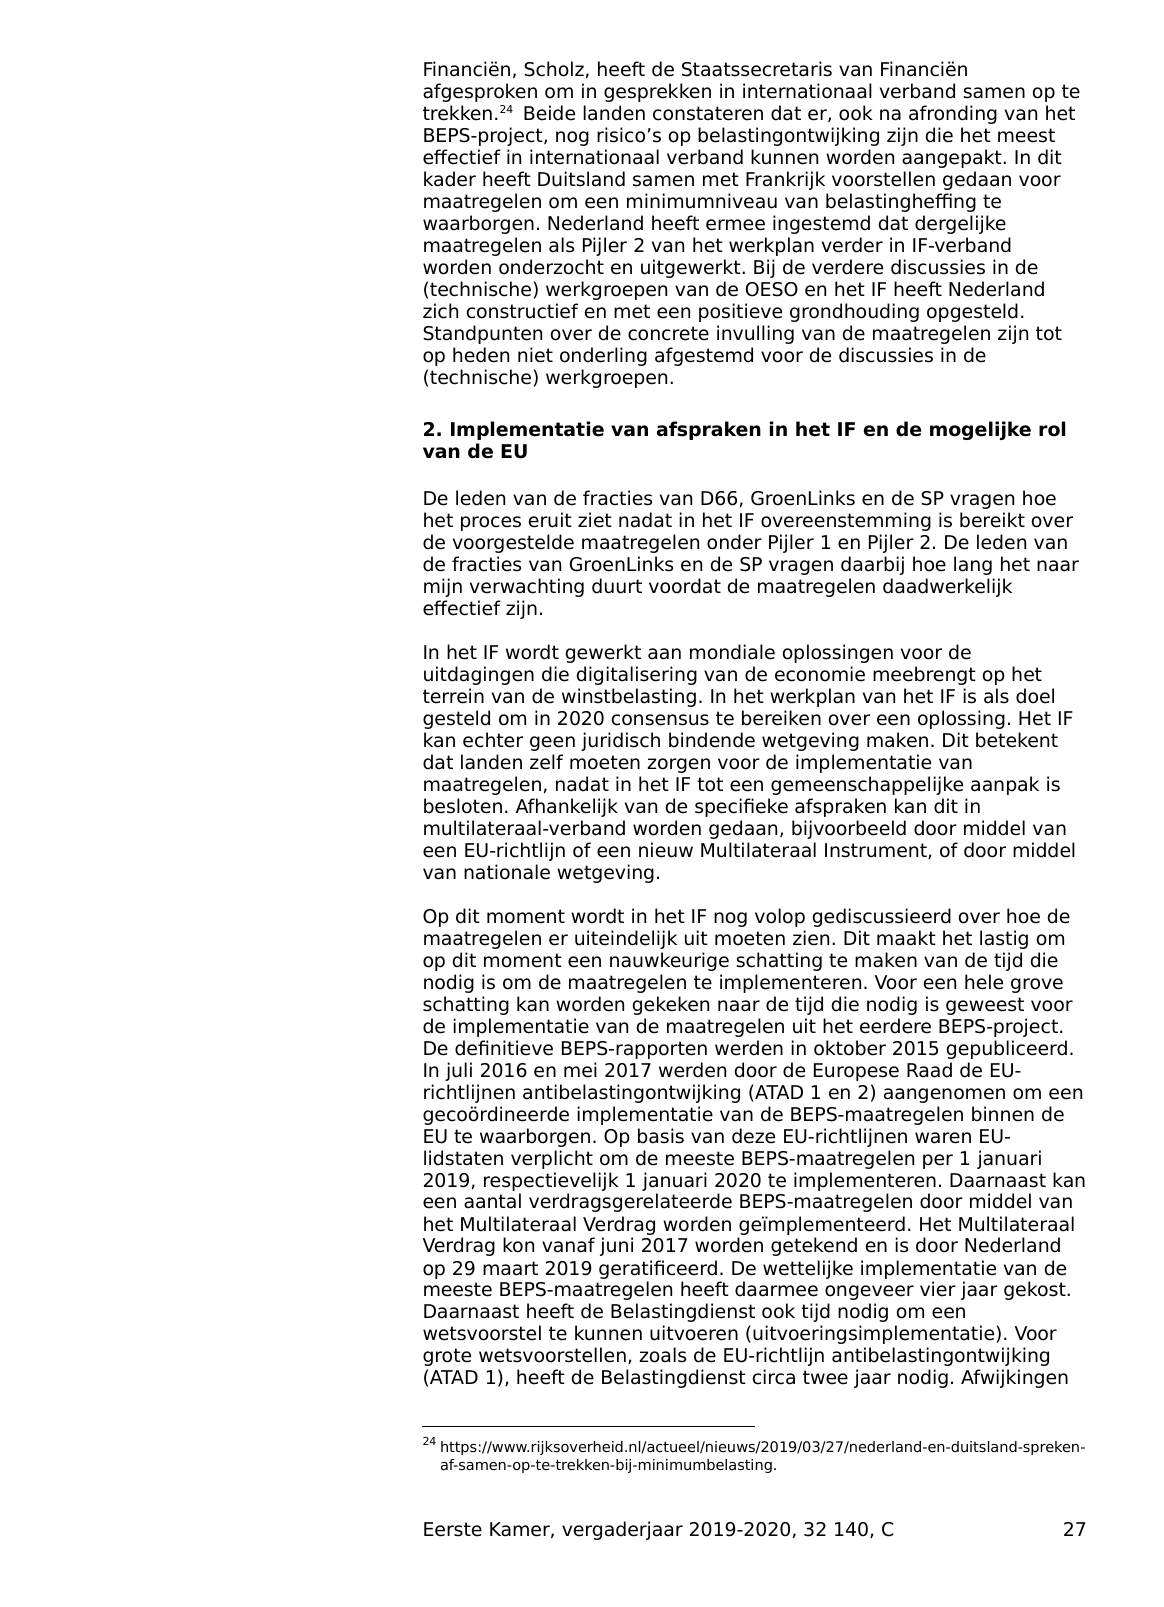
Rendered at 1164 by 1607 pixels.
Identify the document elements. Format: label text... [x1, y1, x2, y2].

text Financiën, Scholz, heeft de Staatssecretaris van Financiën afgesproken om in gesprekken in internationaal verband samen op te trekken. Beide landen constateren dat er, ook na afronding van het BEPS-project, nog risico’s op belastingontwijking zijn die het meest effectief in internationaal verband kunnen worden aangepakt. In dit kader heeft Duitsland samen met Frankrijk voorstellen gedaan voor maatregelen om een minimumniveau van belastingheffing te waarborgen. Nederland heeft ermee ingestemd dat dergelijke maatregelen als Pijler 2 van het werkplan verder in IF-verband worden onderzocht en uitgewerkt. Bij de verdere discussies in de (technische) werkgroepen van de OESO en het IF heeft Nederland zich constructief en met een positieve grondhouding opgesteld. Standpunten over de concrete invulling van de maatregelen zijn tot op heden niet onderling afgestemd voor de discussies in de (technische) werkgroepen. [422, 59, 1087, 389]
text De leden van de fracties van D66, GroenLinks en de SP vragen hoe het proces eruit ziet nadat in het IF overeenstemming is bereikt over de voorgestelde maatregelen onder Pijler 1 en Pijler 2. De leden van de fracties van GroenLinks en de SP vragen daarbij hoe lang het naar mijn verwachting duurt voordat de maatregelen daadwerkelijk effectief zijn. [422, 488, 1087, 619]
text Op dit moment wordt in het IF nog volop gediscussieerd over hoe de maatregelen er uiteindelijk uit moeten zien. Dit maakt het lastig om op dit moment een nauwkeurige schatting te maken van de tijd die nodig is om de maatregelen te implementeren. Voor een hele grove schatting kan worden gekeken naar de tijd die nodig is geweest voor de implementatie van de maatregelen uit het eerdere BEPS-project. De definitieve BEPS-rapporten werden in oktober 2015 gepubliceerd. In juli 2016 en mei 2017 werden door de Europese Raad de EU-richtlijnen antibelastingontwijking (ATAD 1 en 2) aangenomen om een gecoördineerde implementatie van de BEPS-maatregelen binnen de EU te waarborgen. Op basis van deze EU-richtlijnen waren EU-lidstaten verplicht om de meeste BEPS-maatregelen per 1 januari 2019, respectievelijk 1 januari 2020 te implementeren. Daarnaast kan een aantal verdragsgerelateerde BEPS-maatregelen door middel van het Multilateraal Verdrag worden geïmplementeerd. Het Multilateraal Verdrag kon vanaf juni 2017 worden getekend en is door Nederland op 29 maart 2019 geratificeerd. De wettelijke implementatie van de meeste BEPS-maatregelen heeft daarmee ongeveer vier jaar gekost. Daarnaast heeft de Belastingdienst ook tijd nodig om een wetsvoorstel te kunnen uitvoeren (uitvoeringsimplementatie). Voor grote wetsvoorstellen, zoals de EU-richtlijn antibelastingontwijking (ATAD 1), heeft de Belastingdienst circa twee jaar nodig. Afwijkingen [422, 906, 1087, 1389]
text https://www.rijksoverheid.nl/actueel/nieuws/2019/03/27/nederland-en-duitsland-spreken-af-samen-op-te-trekken-bij-minimumbelasting. [422, 1435, 1087, 1474]
subtitle 2. Implementatie van afspraken in het IF en de mogelijke rol van de EU [422, 419, 1087, 463]
text In het IF wordt gewerkt aan mondiale oplossingen voor de uitdagingen die digitalisering van de economie meebrengt op het terrein van de winstbelasting. In het werkplan van het IF is als doel gesteld om in 2020 consensus te bereiken over een oplossing. Het IF kan echter geen juridisch bindende wetgeving maken. Dit betekent dat landen zelf moeten zorgen voor de implementatie van maatregelen, nadat in het IF tot een gemeenschappelijke aanpak is besloten. Afhankelijk van de specifieke afspraken kan dit in multilateraal-verband worden gedaan, bijvoorbeeld door middel van een EU-richtlijn of een nieuw Multilateraal Instrument, of door middel van nationale wetgeving. [422, 642, 1087, 883]
